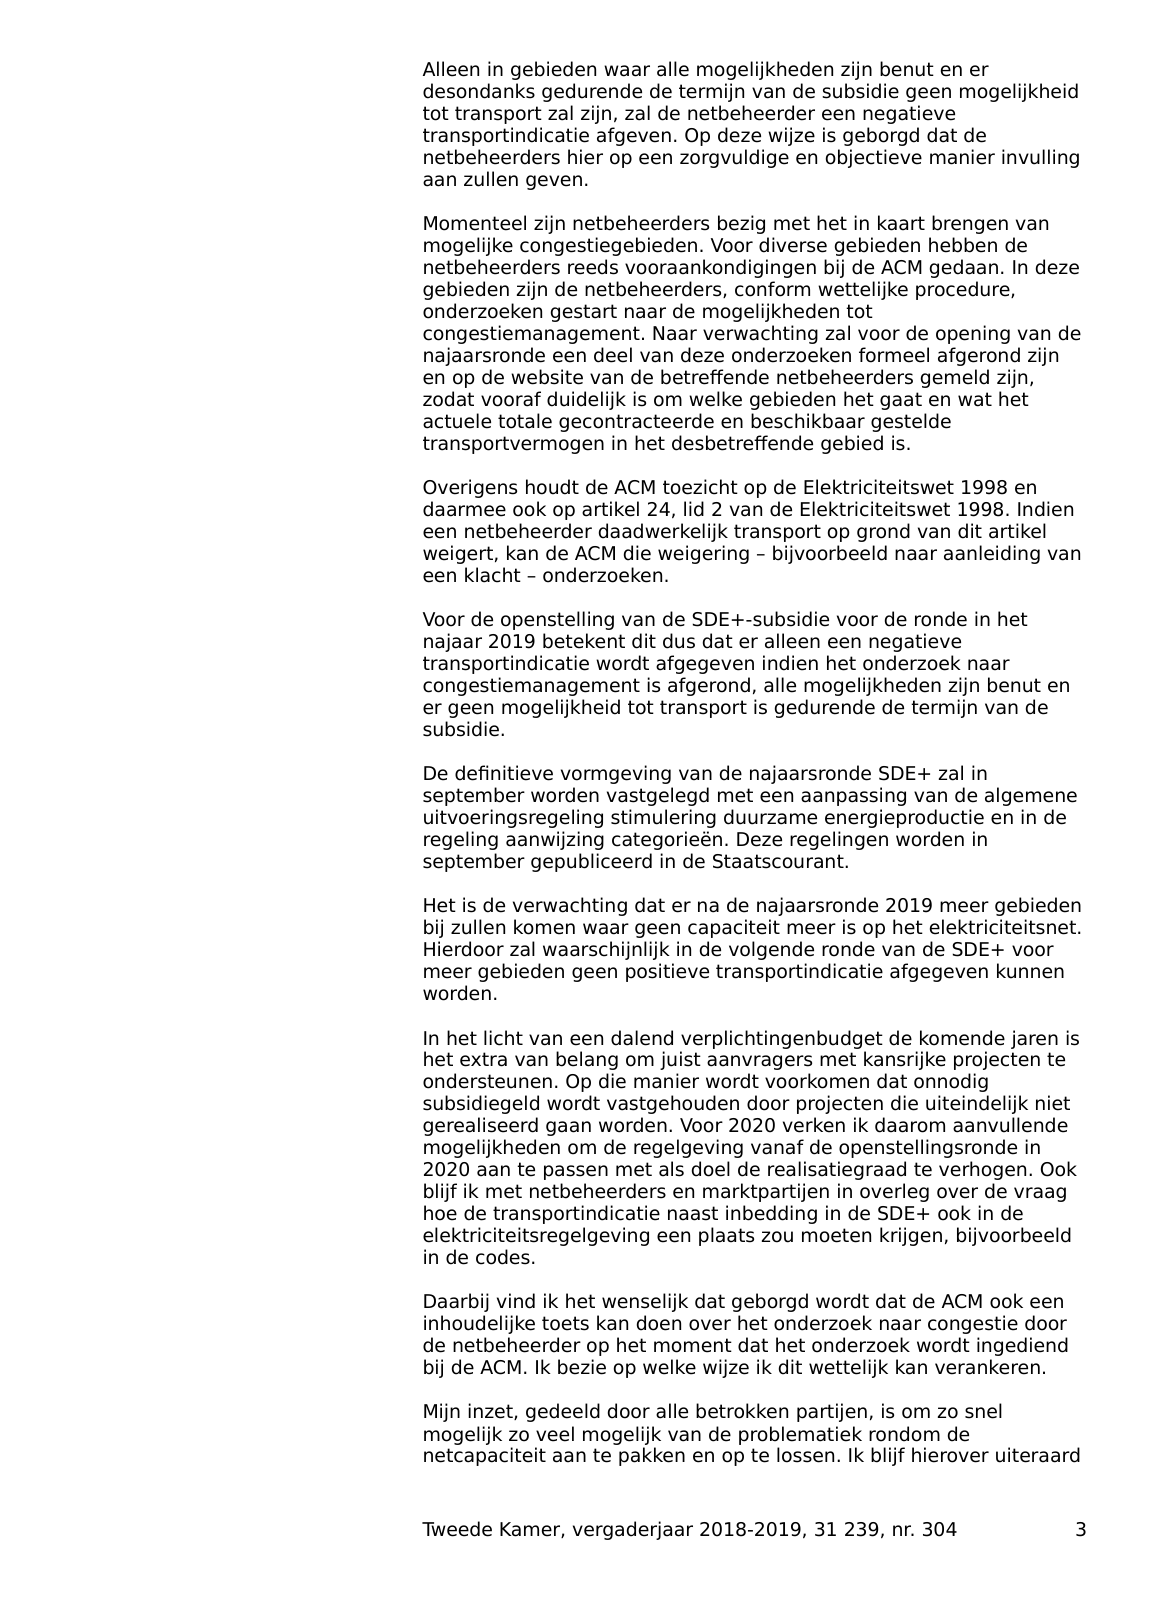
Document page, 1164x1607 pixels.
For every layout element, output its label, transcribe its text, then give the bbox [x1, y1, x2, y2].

text Mijn inzet, gedeeld door alle betrokken partijen, is om zo snel mogelijk zo veel mogelijk van de problematiek rondom de netcapaciteit aan te pakken en op te lossen. Ik blijf hierover uiteraard [422, 1401, 1087, 1467]
text Daarbij vind ik het wenselijk dat geborgd wordt dat de ACM ook een inhoudelijke toets kan doen over het onderzoek naar congestie door de netbeheerder op het moment dat het onderzoek wordt ingediend bij de ACM. Ik bezie op welke wijze ik dit wettelijk kan verankeren. [422, 1291, 1087, 1379]
text Het is de verwachting dat er na de najaarsronde 2019 meer gebieden bij zullen komen waar geen capaciteit meer is op het elektriciteitsnet. Hierdoor zal waarschijnlijk in de volgende ronde van de SDE+ voor meer gebieden geen positieve transportindicatie afgegeven kunnen worden. [422, 895, 1087, 1005]
text Momenteel zijn netbeheerders bezig met het in kaart brengen van mogelijke congestiegebieden. Voor diverse gebieden hebben de netbeheerders reeds vooraankondigingen bij de ACM gedaan. In deze gebieden zijn de netbeheerders, conform wettelijke procedure, onderzoeken gestart naar de mogelijkheden tot congestiemanagement. Naar verwachting zal voor de opening van de najaarsronde een deel van deze onderzoeken formeel afgerond zijn en op de website van de betreffende netbeheerders gemeld zijn, zodat vooraf duidelijk is om welke gebieden het gaat en wat het actuele totale gecontracteerde en beschikbaar gestelde transportvermogen in het desbetreffende gebied is. [422, 213, 1087, 455]
text Voor de openstelling van de SDE+-subsidie voor de ronde in het najaar 2019 betekent dit dus dat er alleen een negatieve transportindicatie wordt afgegeven indien het onderzoek naar congestiemanagement is afgerond, alle mogelijkheden zijn benut en er geen mogelijkheid tot transport is gedurende de termijn van de subsidie. [422, 609, 1087, 741]
text Alleen in gebieden waar alle mogelijkheden zijn benut en er desondanks gedurende de termijn van de subsidie geen mogelijkheid tot transport zal zijn, zal de netbeheerder een negatieve transportindicatie afgeven. Op deze wijze is geborgd dat de netbeheerders hier op een zorgvuldige en objectieve manier invulling aan zullen geven. [422, 59, 1087, 191]
text De definitieve vormgeving van de najaarsronde SDE+ zal in september worden vastgelegd met een aanpassing van de algemene uitvoeringsregeling stimulering duurzame energieproductie en in de regeling aanwijzing categorieën. Deze regelingen worden in september gepubliceerd in de Staatscourant. [422, 763, 1087, 873]
text Overigens houdt de ACM toezicht op de Elektriciteitswet 1998 en daarmee ook op artikel 24, lid 2 van de Elektriciteitswet 1998. Indien een netbeheerder daadwerkelijk transport op grond van dit artikel weigert, kan de ACM die weigering – bijvoorbeeld naar aanleiding van een klacht – onderzoeken. [422, 477, 1087, 587]
text In het licht van een dalend verplichtingenbudget de komende jaren is het extra van belang om juist aanvragers met kansrijke projecten te ondersteunen. Op die manier wordt voorkomen dat onnodig subsidiegeld wordt vastgehouden door projecten die uiteindelijk niet gerealiseerd gaan worden. Voor 2020 verken ik daarom aanvullende mogelijkheden om de regelgeving vanaf de openstellingsronde in 2020 aan te passen met als doel de realisatiegraad te verhogen. Ook blijf ik met netbeheerders en marktpartijen in overleg over de vraag hoe de transportindicatie naast inbedding in de SDE+ ook in de elektriciteitsregelgeving een plaats zou moeten krijgen, bijvoorbeeld in de codes. [422, 1027, 1087, 1269]
